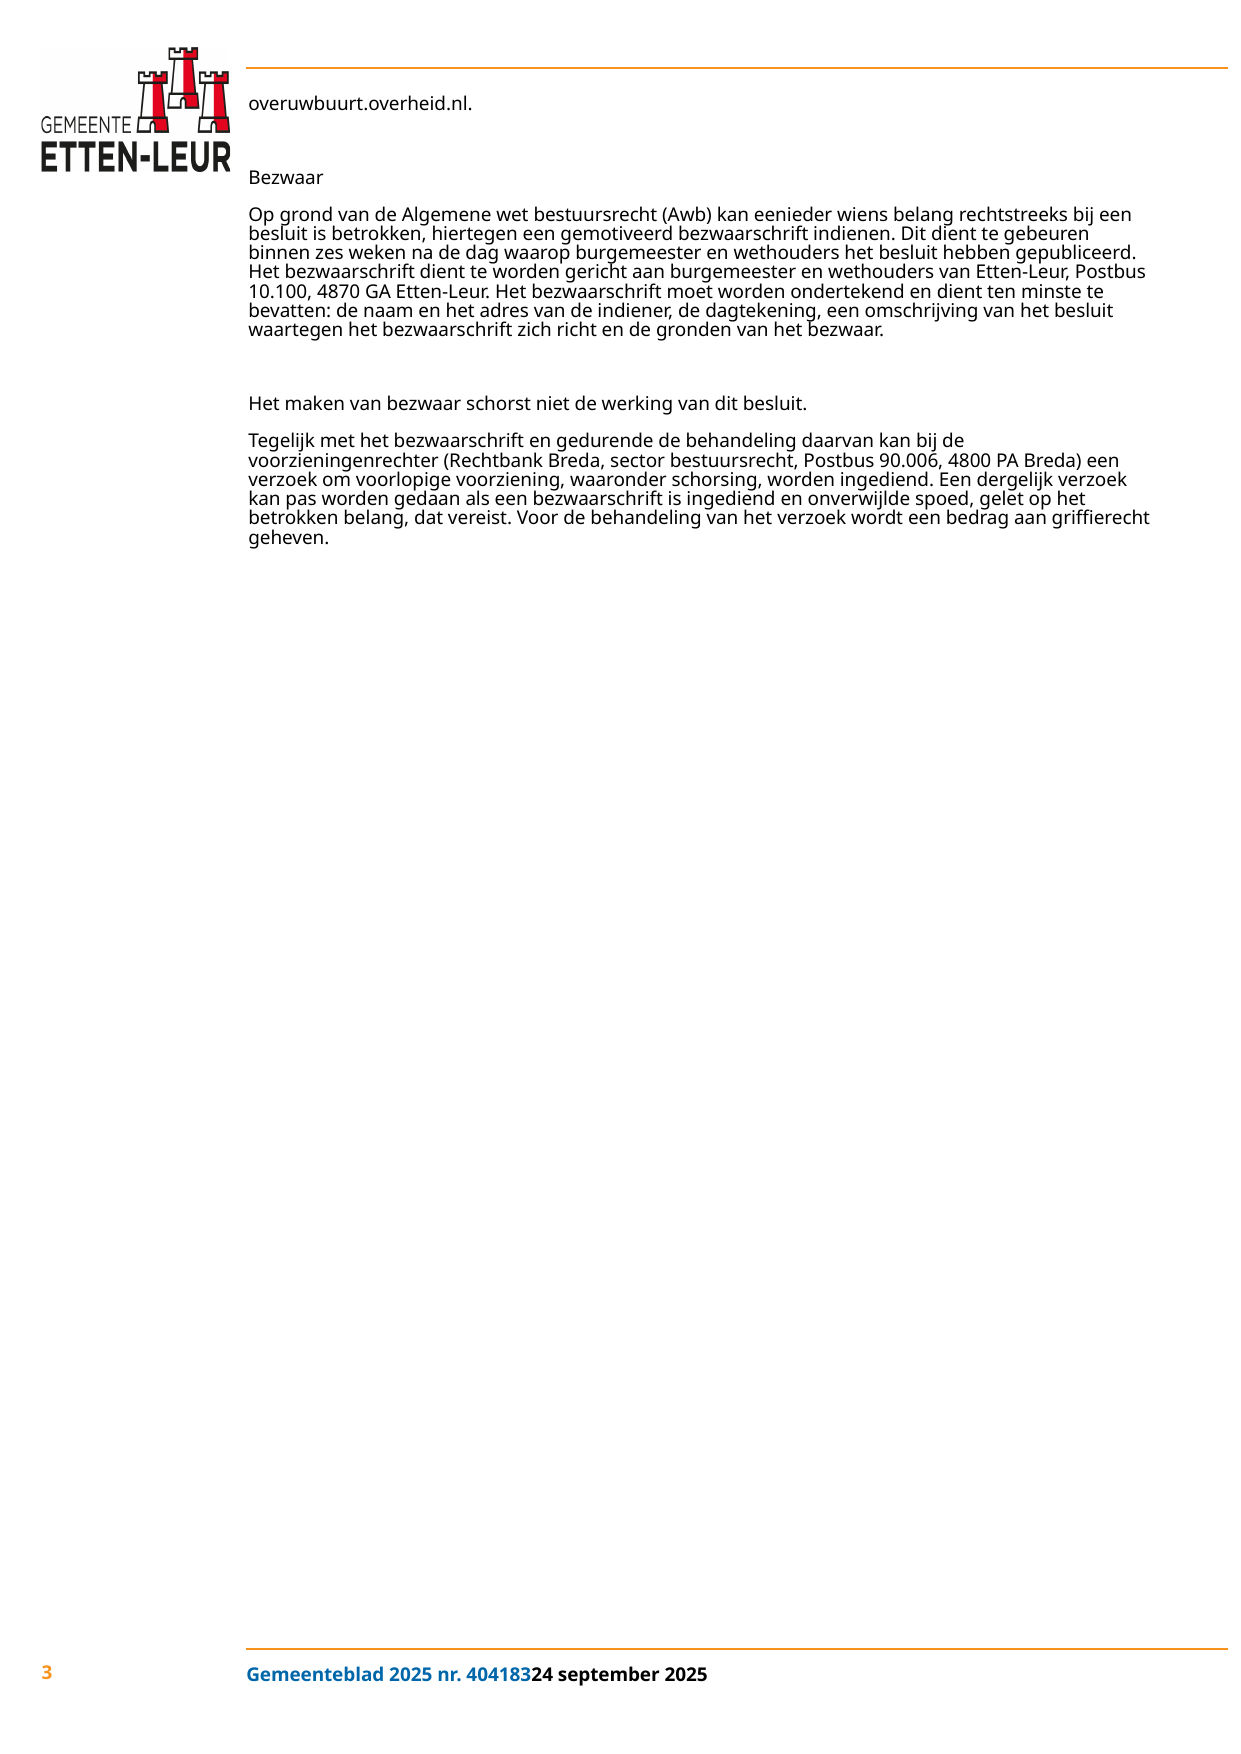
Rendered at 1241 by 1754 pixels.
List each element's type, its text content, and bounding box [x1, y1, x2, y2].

text overuwbuurt.overheid.nl. [248, 95, 1152, 114]
text Bezwaar [248, 169, 1152, 188]
text Op grond van de Algemene wet bestuursrecht (Awb) kan eenieder wiens belang rechtstreeks bij een besluit is betrokken, hiertegen een gemotiveerd bezwaarschrift indienen. Dit dient te gebeuren binnen zes weken na de dag waarop burgemeester en wethouders het besluit hebben gepubliceerd. Het bezwaarschrift dient te worden gericht aan burgemeester en wethouders van Etten-Leur, Postbus 10.100, 4870 GA Etten-Leur. Het bezwaarschrift moet worden ondertekend en dient ten minste te bevatten: de naam en het adres van de indiener, de dagtekening, een omschrijving van het besluit waartegen het bezwaarschrift zich richt en de gronden van het bezwaar. [248, 206, 1152, 341]
text Het maken van bezwaar schorst niet de werking van dit besluit. [248, 395, 1152, 414]
picture [41, 47, 231, 172]
text Tegelijk met het bezwaarschrift en gedurende de behandeling daarvan kan bij de voorzieningenrechter (Rechtbank Breda, sector bestuursrecht, Postbus 90.006, 4800 PA Breda) een verzoek om voorlopige voorziening, waaronder schorsing, worden ingediend. Een dergelijk verzoek kan pas worden gedaan als een bezwaarschrift is ingediend en onverwijlde spoed, gelet op het betrokken belang, dat vereist. Voor de behandeling van het verzoek wordt een bedrag aan griffierecht geheven. [248, 432, 1152, 548]
